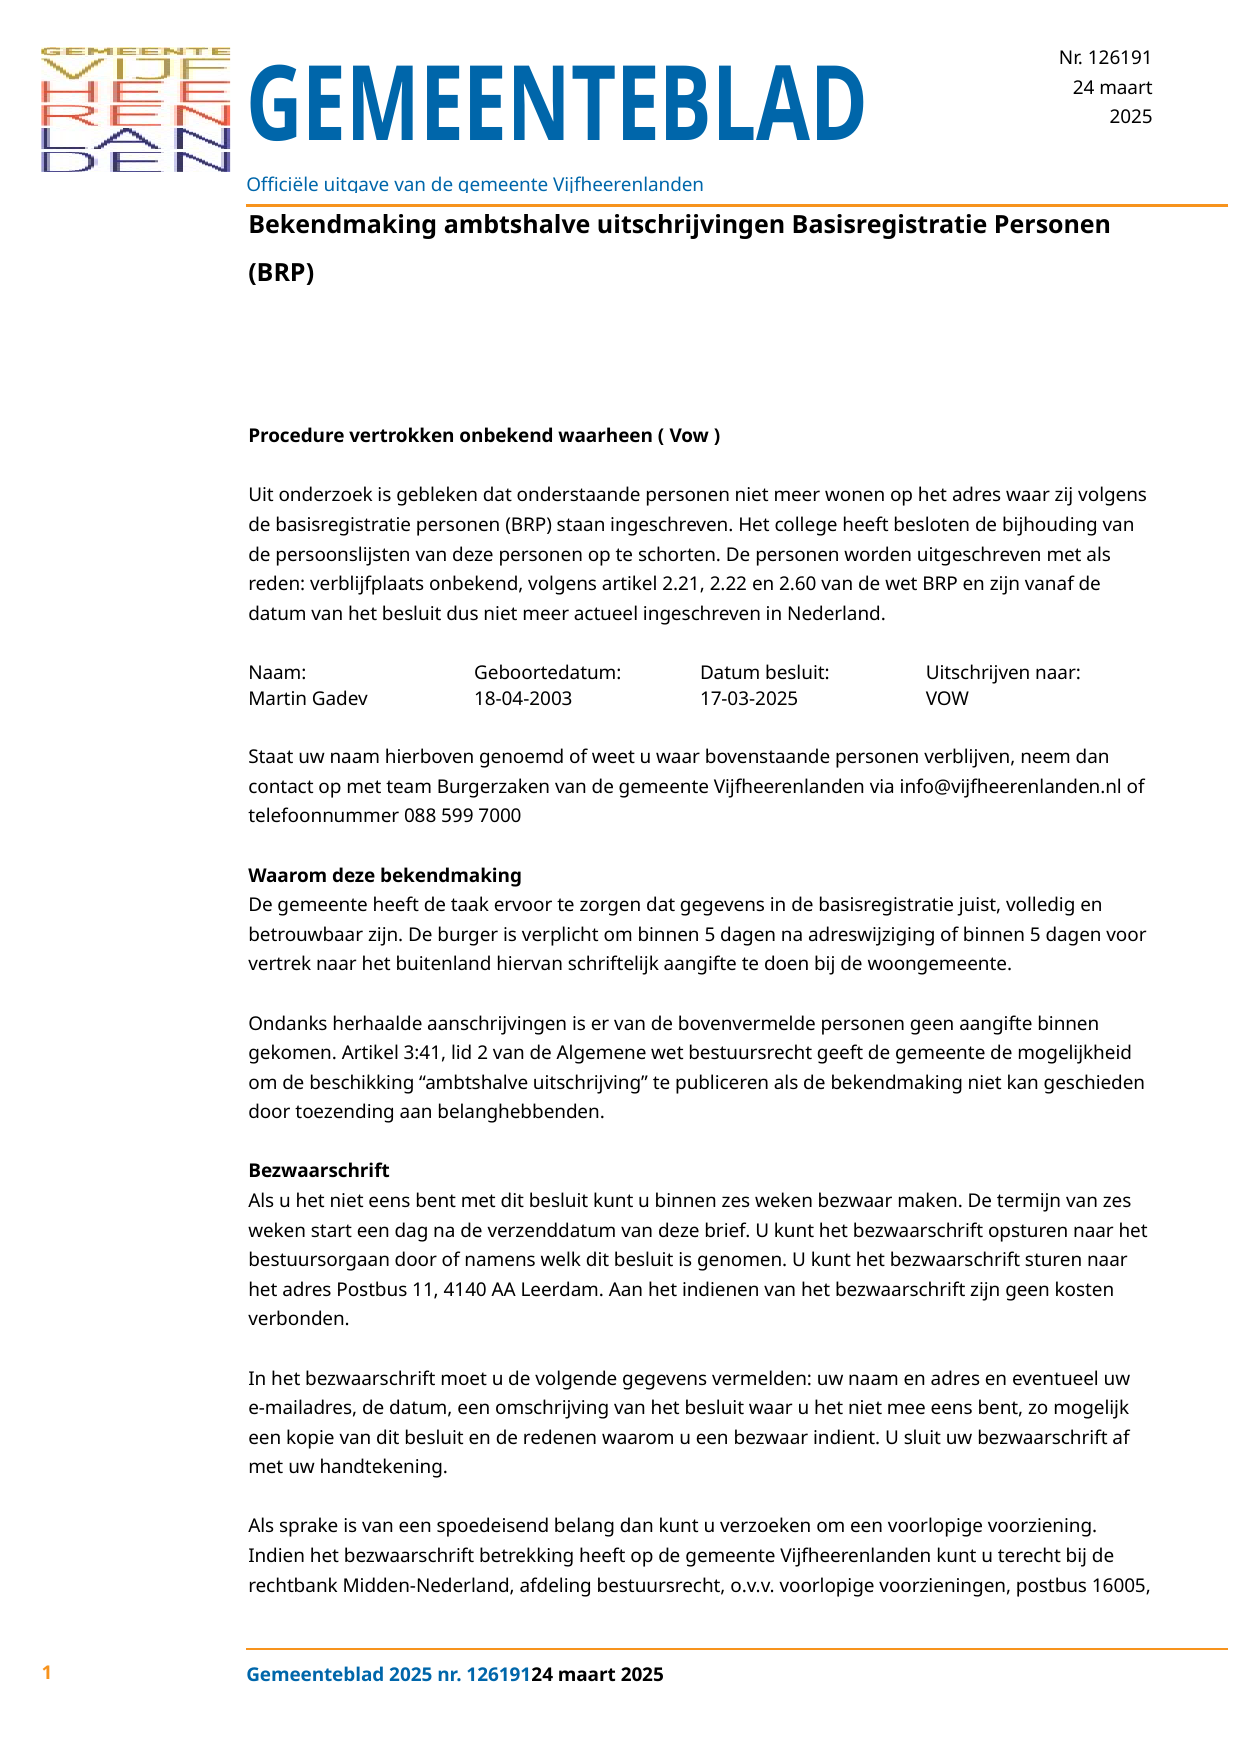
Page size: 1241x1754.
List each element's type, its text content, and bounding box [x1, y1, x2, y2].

table_header Naam: [248, 659, 474, 685]
text Bekendmaking ambtshalve uitschrijvingen Basisregistratie Personen (BRP) [248, 207, 1152, 288]
text Waarom deze bekendmaking [248, 862, 1152, 888]
table_header Uitschrijven naar: [926, 659, 1152, 685]
picture [41, 47, 231, 172]
table_header Datum besluit: [700, 659, 926, 685]
text In het bezwaarschrift moet u de volgende gegevens vermelden: uw naam en adres en eventueel uw e-mailadres, de datum, een omschrijving van het besluit waar u het niet mee eens bent, zo mogelijk een kopie van dit besluit en de redenen waarom u een bezwaar indient. U sluit uw bezwaarschrift af met uw handtekening. [248, 1365, 1152, 1479]
text Ondanks herhaalde aanschrijvingen is er van de bovenvermelde personen geen aangifte binnen gekomen. Artikel 3:41, lid 2 van de Algemene wet bestuursrecht geeft de gemeente de mogelijkheid om de beschikking “ambtshalve uitschrijving” te publiceren als de bekendmaking niet kan geschieden door toezending aan belanghebbenden. [248, 1010, 1152, 1124]
text Procedure vertrokken onbekend waarheen ( Vow ) [248, 422, 1152, 448]
table_header Geboortedatum: [474, 659, 700, 685]
text De gemeente heeft de taak ervoor te zorgen dat gegevens in de basisregistratie juist, volledig en betrouwbaar zijn. De burger is verplicht om binnen 5 dagen na adreswijziging of binnen 5 dagen voor vertrek naar het buitenland hiervan schriftelijk aangifte te doen bij de woongemeente. [248, 891, 1152, 976]
table_cell 18-04-2003 [474, 685, 700, 711]
text Staat uw naam hierboven genoemd of weet u waar bovenstaande personen verblijven, neem dan contact op met team Burgerzaken van de gemeente Vijfheerenlanden via info@vijfheerenlanden.nl of telefoonnummer 088 599 7000 [248, 743, 1152, 828]
text Als sprake is van een spoedeisend belang dan kunt u verzoeken om een voorlopige voorziening. Indien het bezwaarschrift betrekking heeft op de gemeente Vijfheerenlanden kunt u terecht bij de rechtbank Midden-Nederland, afdeling bestuursrecht, o.v.v. voorlopige voorzieningen, postbus 16005, [248, 1513, 1152, 1598]
table_cell VOW [926, 685, 1152, 711]
text Als u het niet eens bent met dit besluit kunt u binnen zes weken bezwaar maken. De termijn van zes weken start een dag na de verzenddatum van deze brief. U kunt het bezwaarschrift opsturen naar het bestuursorgaan door of namens welk dit besluit is genomen. U kunt het bezwaarschrift sturen naar het adres Postbus 11, 4140 AA Leerdam. Aan het indienen van het bezwaarschrift zijn geen kosten verbonden. [248, 1187, 1152, 1331]
table_cell Martin Gadev [248, 685, 474, 711]
text Bezwaarschrift [248, 1158, 1152, 1183]
text Uit onderzoek is gebleken dat onderstaande personen niet meer wonen op het adres waar zij volgens de basisregistratie personen (BRP) staan ingeschreven. Het college heeft besloten de bijhouding van de persoonslijsten van deze personen op te schorten. De personen worden uitgeschreven met als reden: verblijfplaats onbekend, volgens artikel 2.21, 2.22 en 2.60 van de wet BRP en zijn vanaf de datum van het besluit dus niet meer actueel ingeschreven in Nederland. [248, 482, 1152, 626]
table_cell 17-03-2025 [700, 685, 926, 711]
